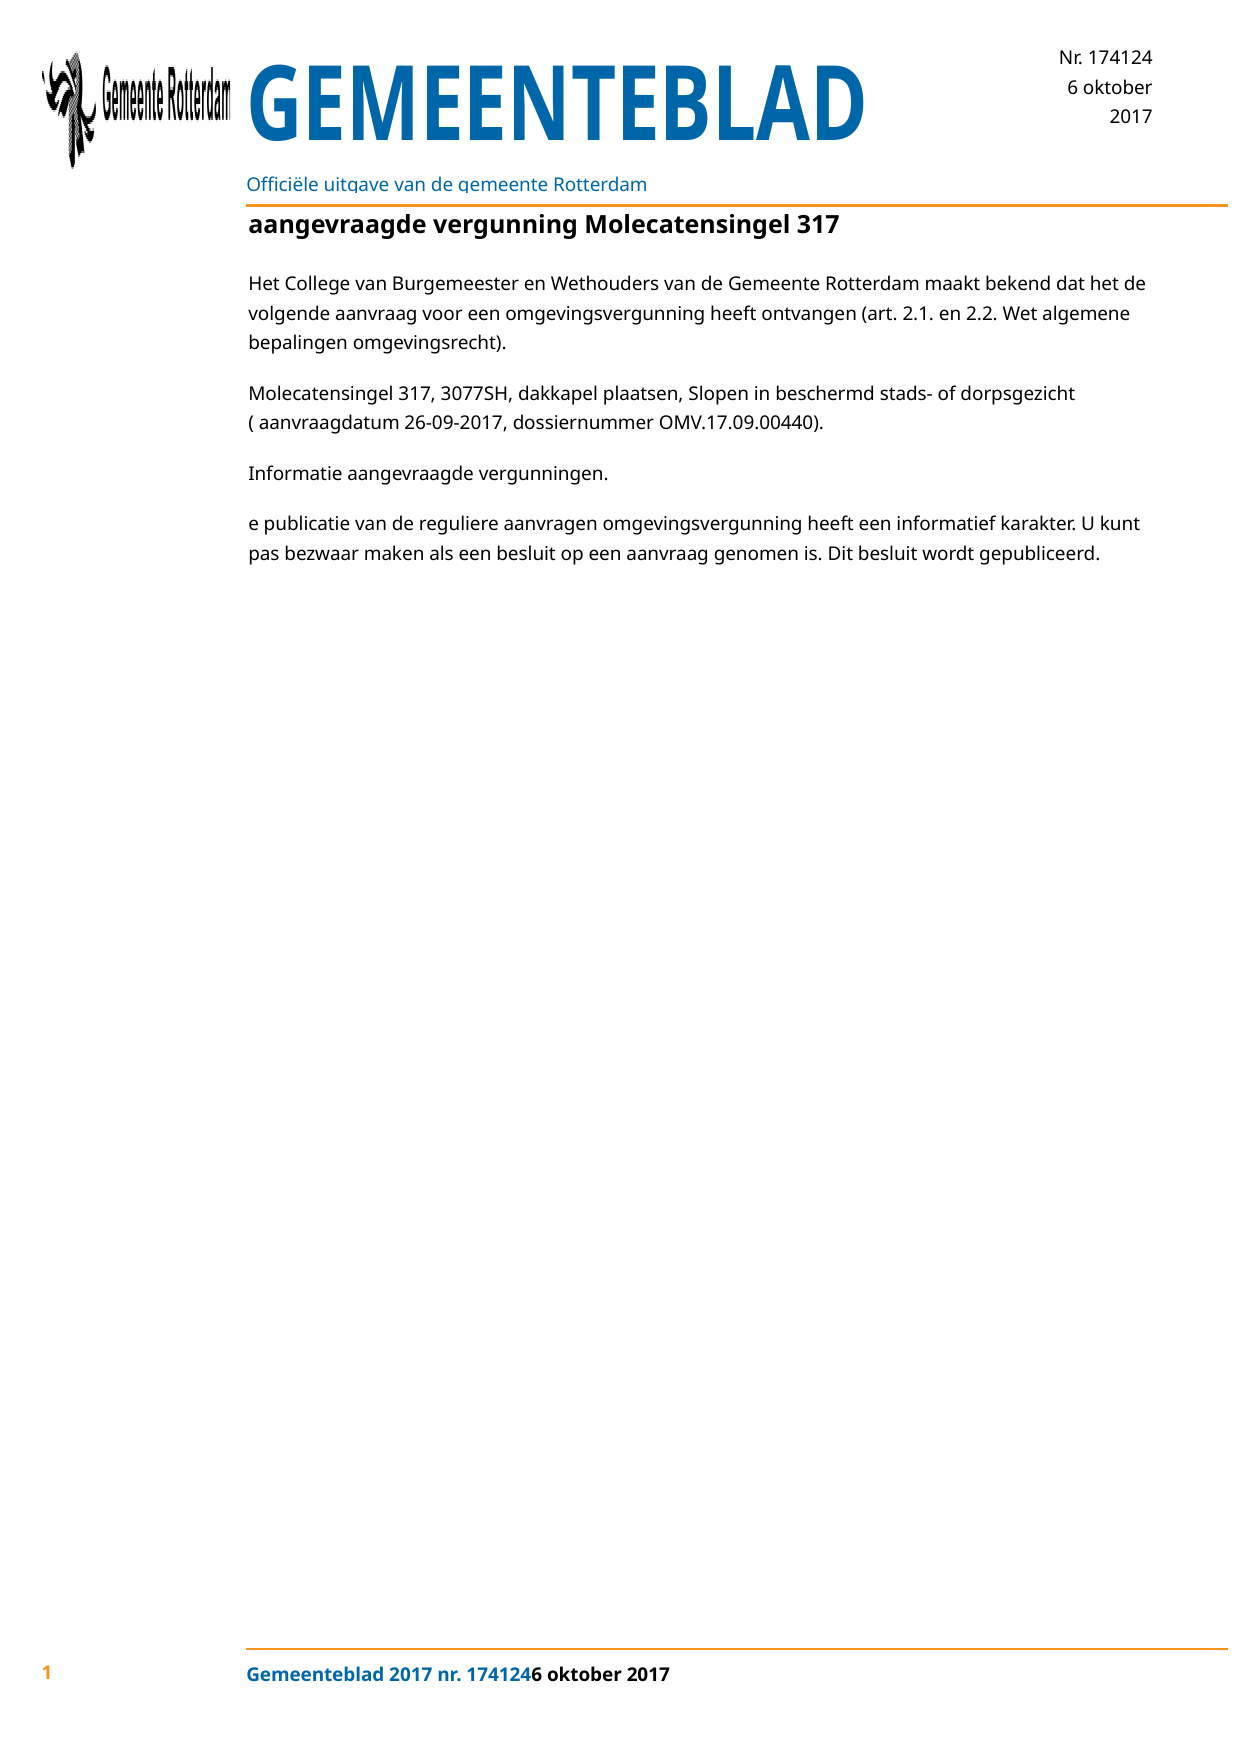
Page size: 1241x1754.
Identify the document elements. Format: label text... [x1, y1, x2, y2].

picture [41, 47, 231, 172]
text e publicatie van de reguliere aanvragen omgevingsvergunning heeft een informatief karakter. U kunt pas bezwaar maken als een besluit op een aanvraag genomen is. Dit besluit wordt gepubliceerd. [248, 510, 1152, 566]
text aangevraagde vergunning Molecatensingel 317 [248, 207, 1152, 241]
text Het College van Burgemeester en Wethouders van de Gemeente Rotterdam maakt bekend dat het de volgende aanvraag voor een omgevingsvergunning heeft ontvangen (art. 2.1. en 2.2. Wet algemene bepalingen omgevingsrecht). [248, 270, 1152, 355]
text Informatie aangevraagde vergunningen. [248, 460, 1152, 486]
text Molecatensingel 317, 3077SH, dakkapel plaatsen, Slopen in beschermd stads- of dorpsgezicht ( aanvraagdatum 26-09-2017, dossiernummer OMV.17.09.00440). [248, 380, 1152, 435]
